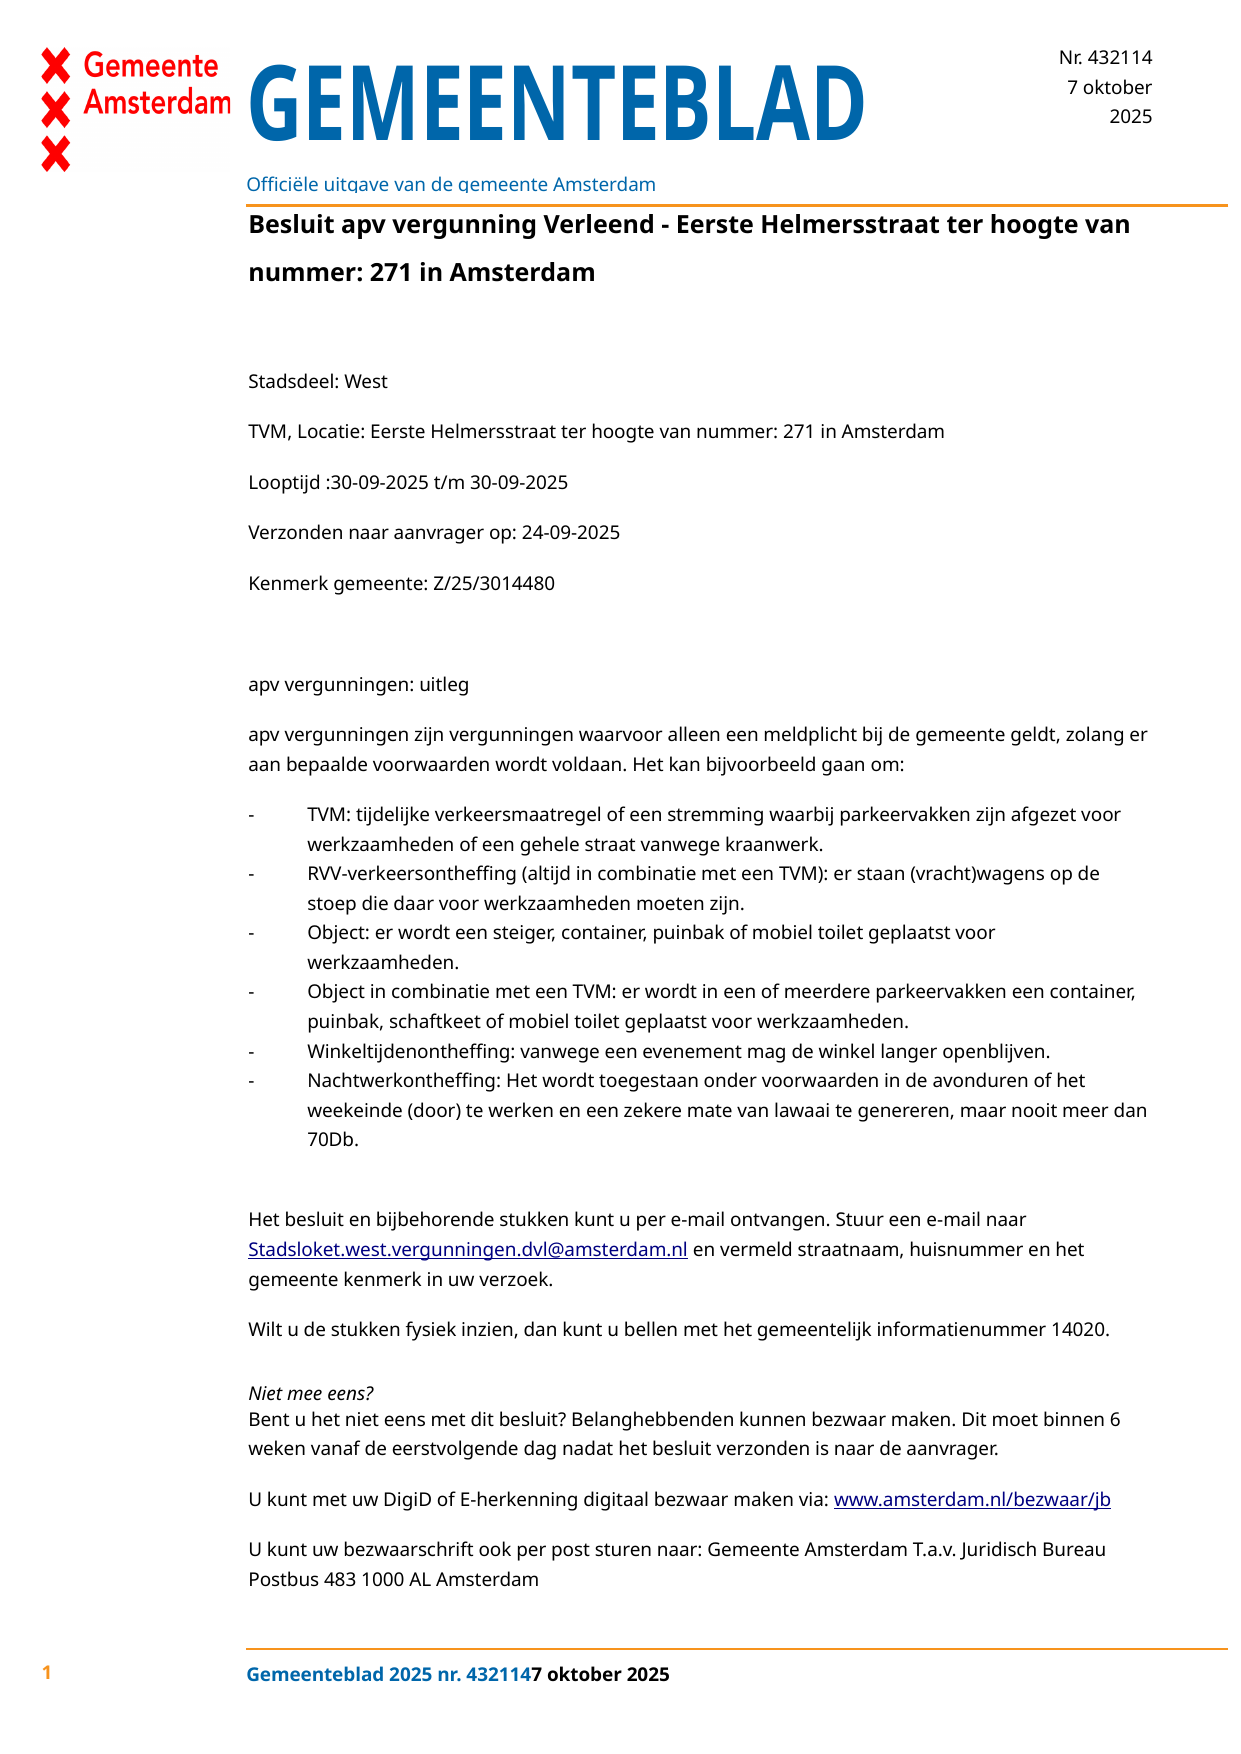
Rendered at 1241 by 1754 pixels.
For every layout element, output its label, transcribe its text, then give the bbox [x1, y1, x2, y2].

list RVV-verkeersontheffing (altijd in combinatie met een TVM): er staan (vracht)wagens op de stoep die daar voor werkzaamheden moeten zijn. [248, 860, 1152, 916]
text Kenmerk gemeente: Z/25/3014480 [248, 570, 1152, 596]
text Wilt u de stukken fysiek inzien, dan kunt u bellen met het gemeentelijk informatienummer 14020. [248, 1316, 1152, 1342]
text Stadsdeel: West [248, 368, 1152, 394]
text U kunt uw bezwaarschrift ook per post sturen naar: Gemeente Amsterdam T.a.v. Juridisch Bureau Postbus 483 1000 AL Amsterdam [248, 1536, 1152, 1592]
text TVM, Locatie: Eerste Helmersstraat ter hoogte van nummer: 271 in Amsterdam [248, 419, 1152, 444]
text Niet mee eens? [248, 1380, 1152, 1406]
text U kunt met uw DigiD of E-herkenning digitaal bezwaar maken via: www.amsterdam.nl/bezwaar/jb [248, 1486, 1152, 1512]
text Verzonden naar aanvrager op: 24-09-2025 [248, 519, 1152, 545]
list TVM: tijdelijke verkeersmaatregel of een stremming waarbij parkeervakken zijn afgezet voor werkzaamheden of een gehele straat vanwege kraanwerk. [248, 801, 1152, 857]
picture [41, 47, 231, 172]
text Bent u het niet eens met dit besluit? Belanghebbenden kunnen bezwaar maken. Dit moet binnen 6 weken vanaf de eerstvolgende dag nadat het besluit verzonden is naar de aanvrager. [248, 1406, 1152, 1461]
text apv vergunningen zijn vergunningen waarvoor alleen een meldplicht bij de gemeente geldt, zolang er aan bepaalde voorwaarden wordt voldaan. Het kan bijvoorbeeld gaan om: [248, 721, 1152, 777]
list Object in combinatie met een TVM: er wordt in een of meerdere parkeervakken een container, puinbak, schaftkeet of mobiel toilet geplaatst voor werkzaamheden. [248, 979, 1152, 1034]
list Winkeltijdenontheffing: vanwege een evenement mag de winkel langer openblijven. [248, 1038, 1152, 1064]
text apv vergunningen: uitleg [248, 671, 1152, 697]
list Nachtwerkontheffing: Het wordt toegestaan onder voorwaarden in de avonduren of het weekeinde (door) te werken en een zekere mate van lawaai te genereren, maar nooit meer dan 70Db. [248, 1067, 1152, 1152]
list Object: er wordt een steiger, container, puinbak of mobiel toilet geplaatst voor werkzaamheden. [248, 919, 1152, 975]
text Het besluit en bijbehorende stukken kunt u per e-mail ontvangen. Stuur een e-mail naar Stadsloket.west.vergunningen.dvl@amsterdam.nl en vermeld straatnaam, huisnummer en het gemeente kenmerk in uw verzoek. [248, 1207, 1152, 1292]
text Besluit apv vergunning Verleend - Eerste Helmersstraat ter hoogte van nummer: 271 in Amsterdam [248, 207, 1152, 288]
text Looptijd :30-09-2025 t/m 30-09-2025 [248, 469, 1152, 495]
